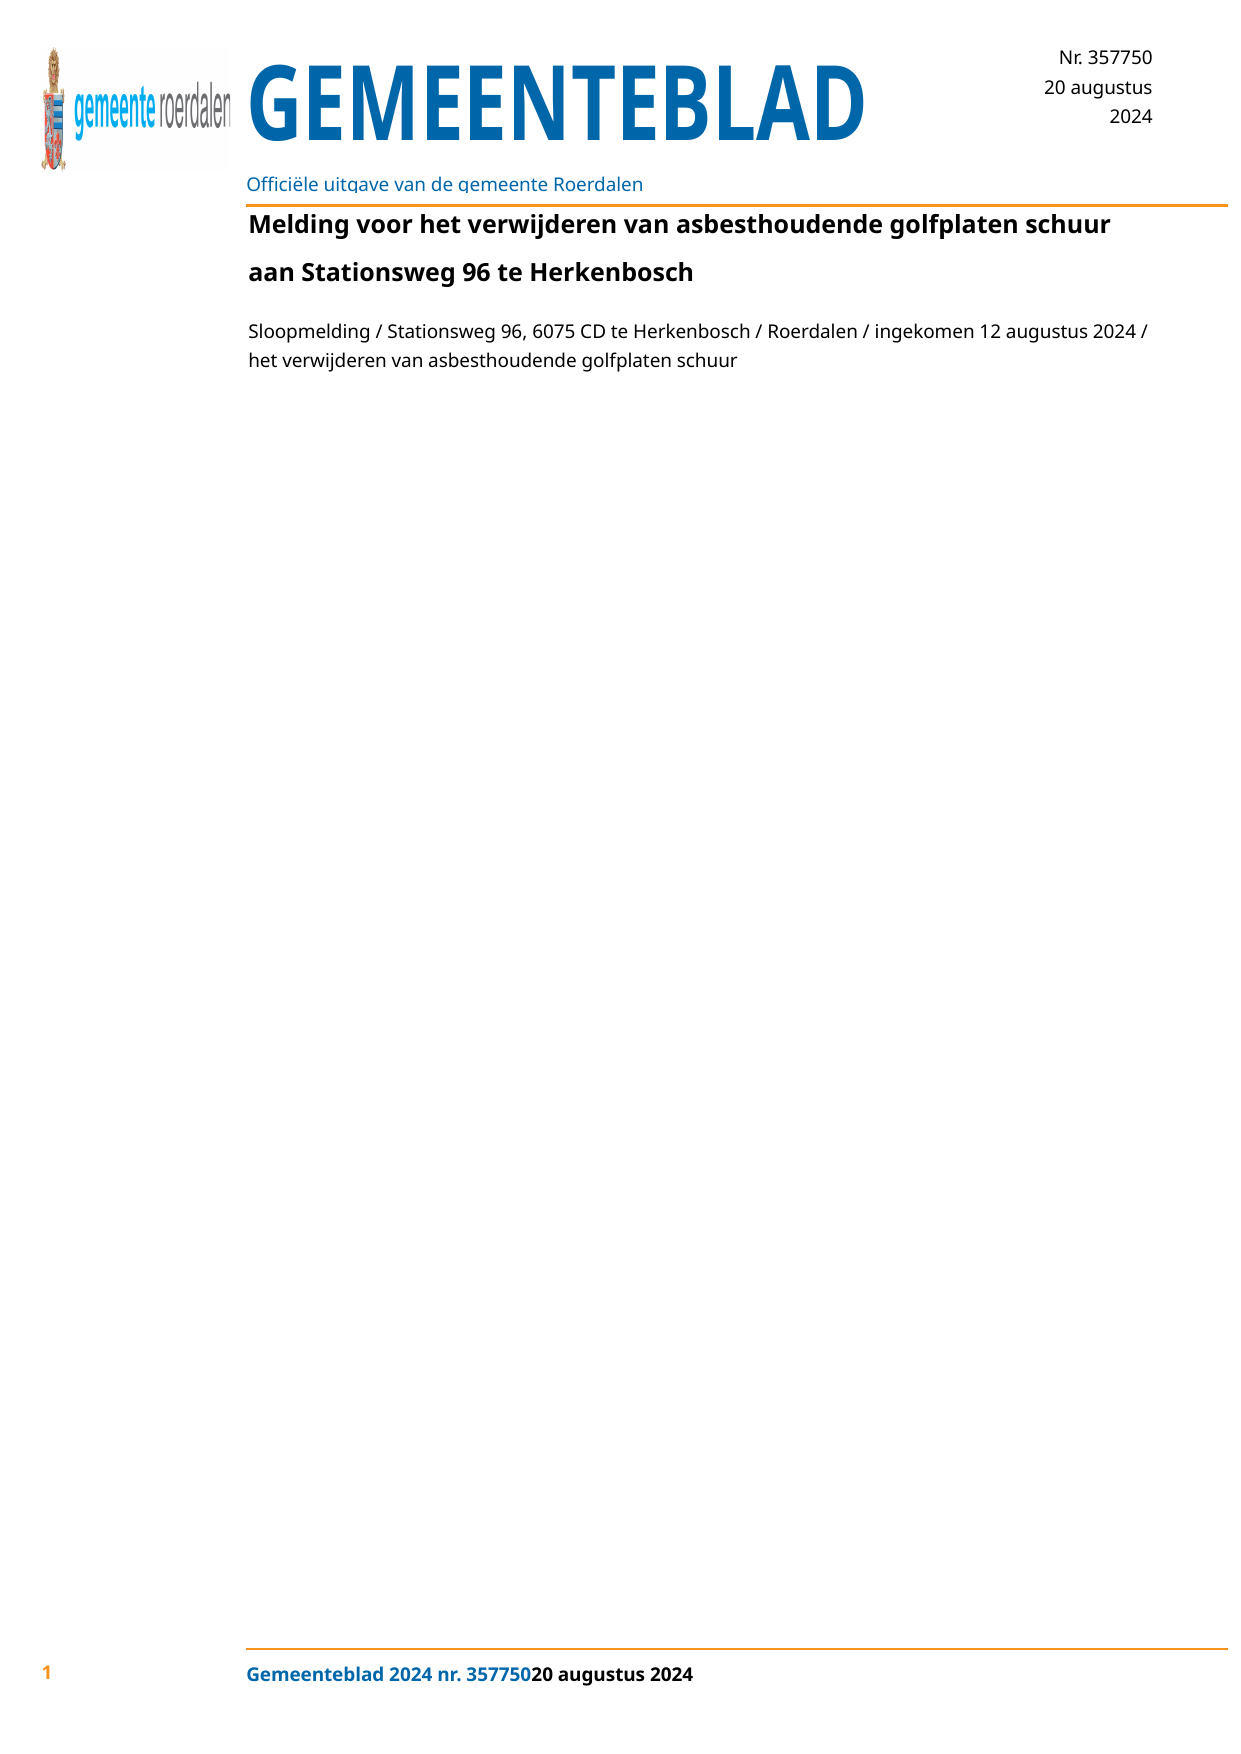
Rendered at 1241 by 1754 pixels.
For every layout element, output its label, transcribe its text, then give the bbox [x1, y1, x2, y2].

text Melding voor het verwijderen van asbesthoudende golfplaten schuur aan Stationsweg 96 te Herkenbosch [248, 207, 1152, 288]
text Sloopmelding / Stationsweg 96, 6075 CD te Herkenbosch / Roerdalen / ingekomen 12 augustus 2024 / het verwijderen van asbesthoudende golfplaten schuur [248, 318, 1152, 373]
picture [41, 47, 231, 172]
